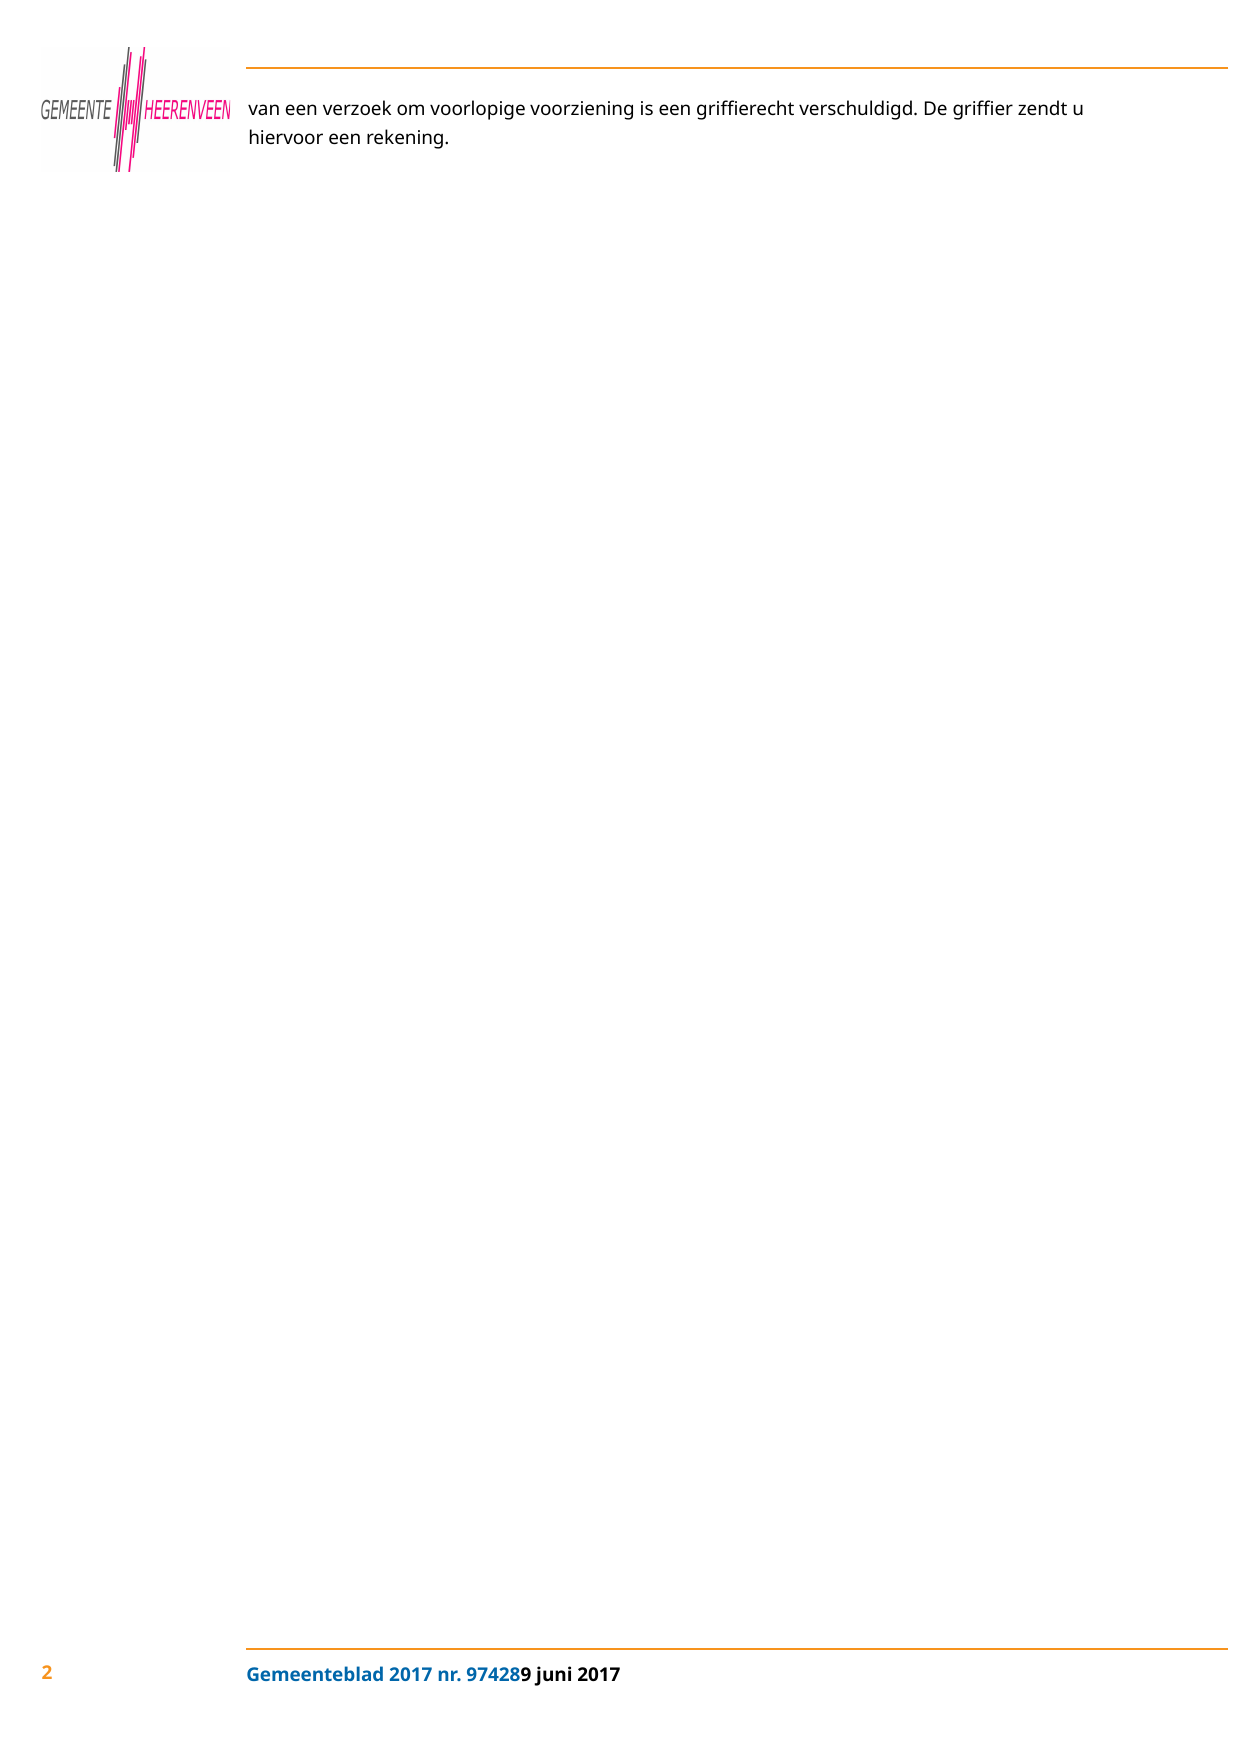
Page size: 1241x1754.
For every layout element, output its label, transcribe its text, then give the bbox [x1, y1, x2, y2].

picture [41, 47, 231, 172]
text van een verzoek om voorlopige voorziening is een griffierecht verschuldigd. De griffier zendt u hiervoor een rekening. [248, 95, 1152, 150]
